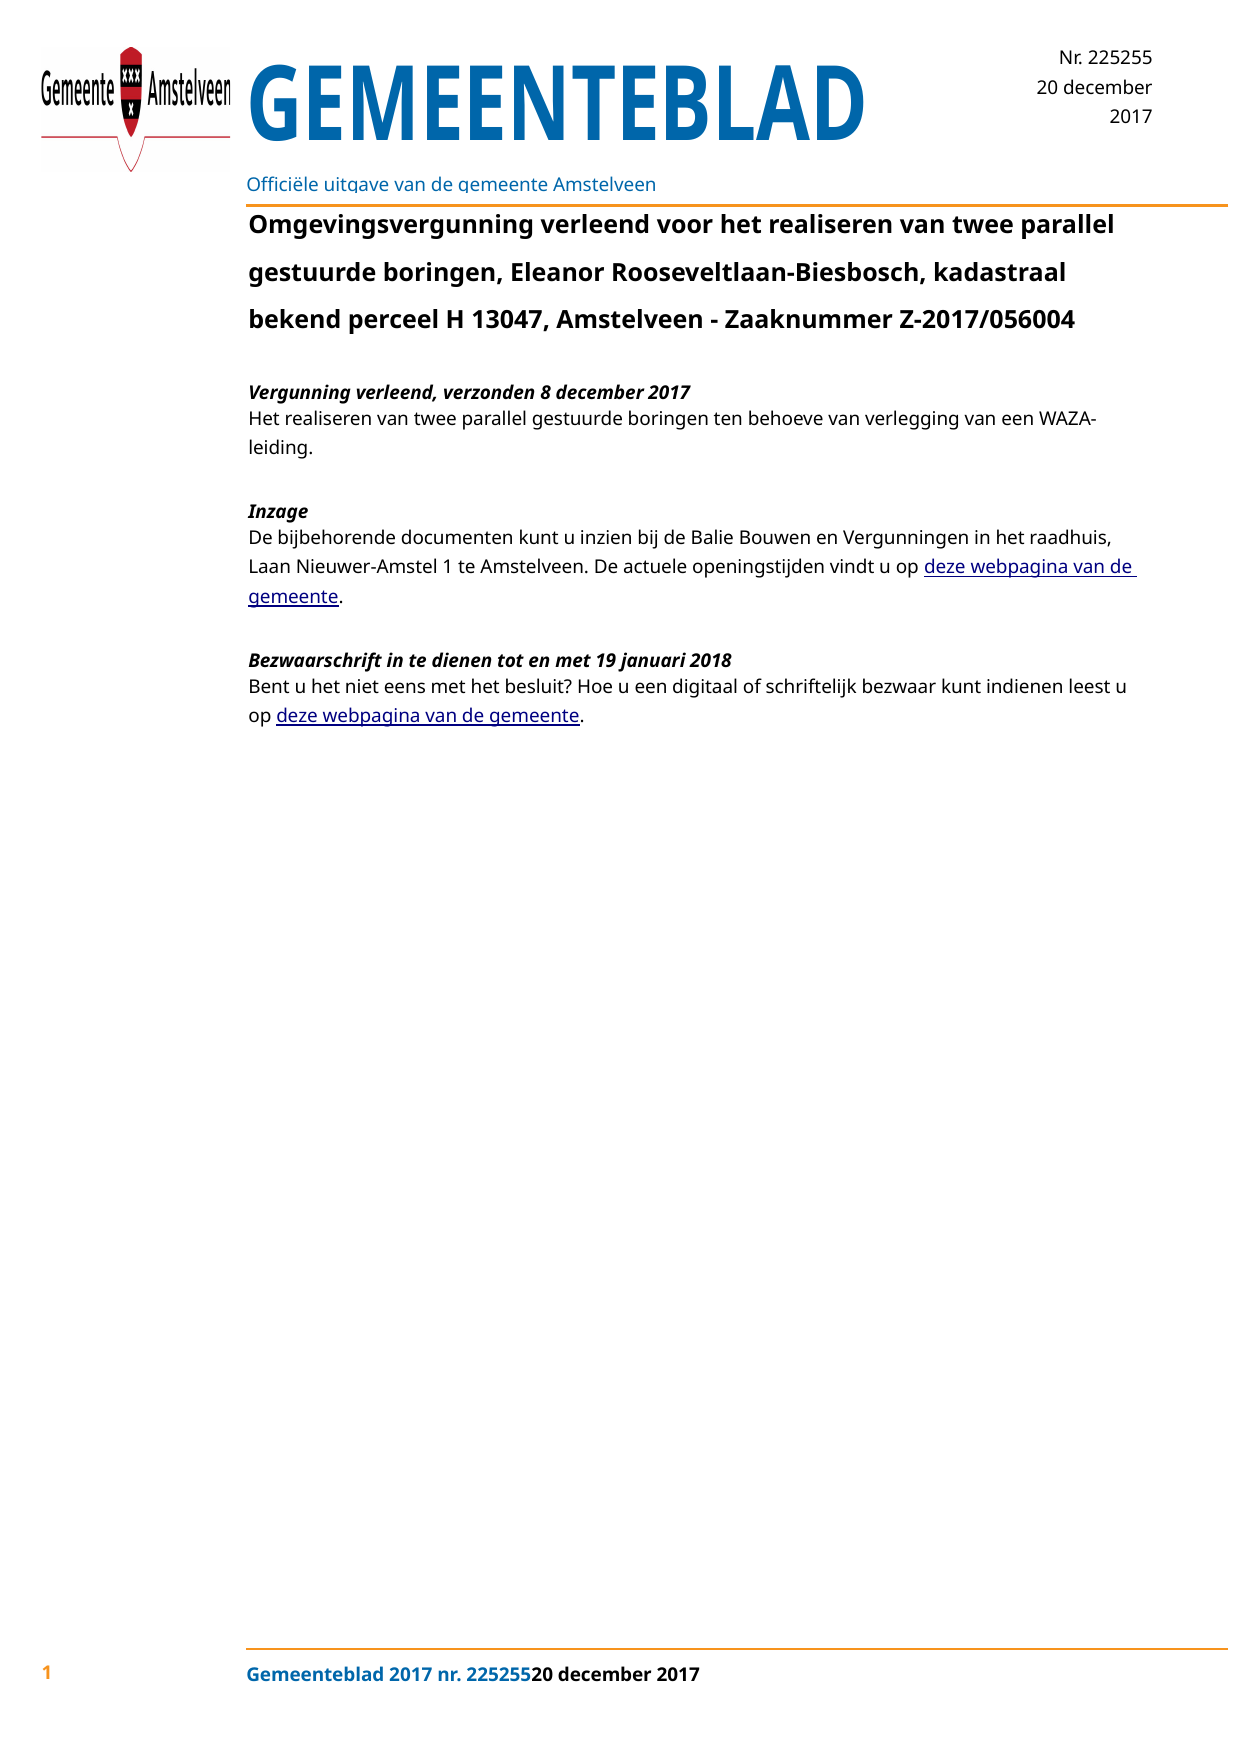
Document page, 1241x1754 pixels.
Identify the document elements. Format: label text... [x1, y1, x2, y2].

text Omgevingsvergunning verleend voor het realiseren van twee parallel gestuurde boringen, Eleanor Rooseveltlaan-Biesbosch, kadastraal bekend perceel H 13047, Amstelveen - Zaaknummer Z-2017/056004 [248, 207, 1152, 336]
picture [41, 47, 231, 172]
text Inzage [248, 498, 1152, 524]
text Vergunning verleend, verzonden 8 december 2017 [248, 379, 1152, 405]
text Het realiseren van twee parallel gestuurde boringen ten behoeve van verlegging van een WAZA-leiding. [248, 405, 1152, 460]
text Bent u het niet eens met het besluit? Hoe u een digitaal of schriftelijk bezwaar kunt indienen leest u op deze webpagina van de gemeente. [248, 673, 1152, 728]
text De bijbehorende documenten kunt u inzien bij de Balie Bouwen en Vergunningen in het raadhuis, Laan Nieuwer-Amstel 1 te Amstelveen. De actuele openingstijden vindt u op deze webpagina van de gemeente. [248, 524, 1152, 609]
text Bezwaarschrift in te dienen tot en met 19 januari 2018 [248, 647, 1152, 673]
